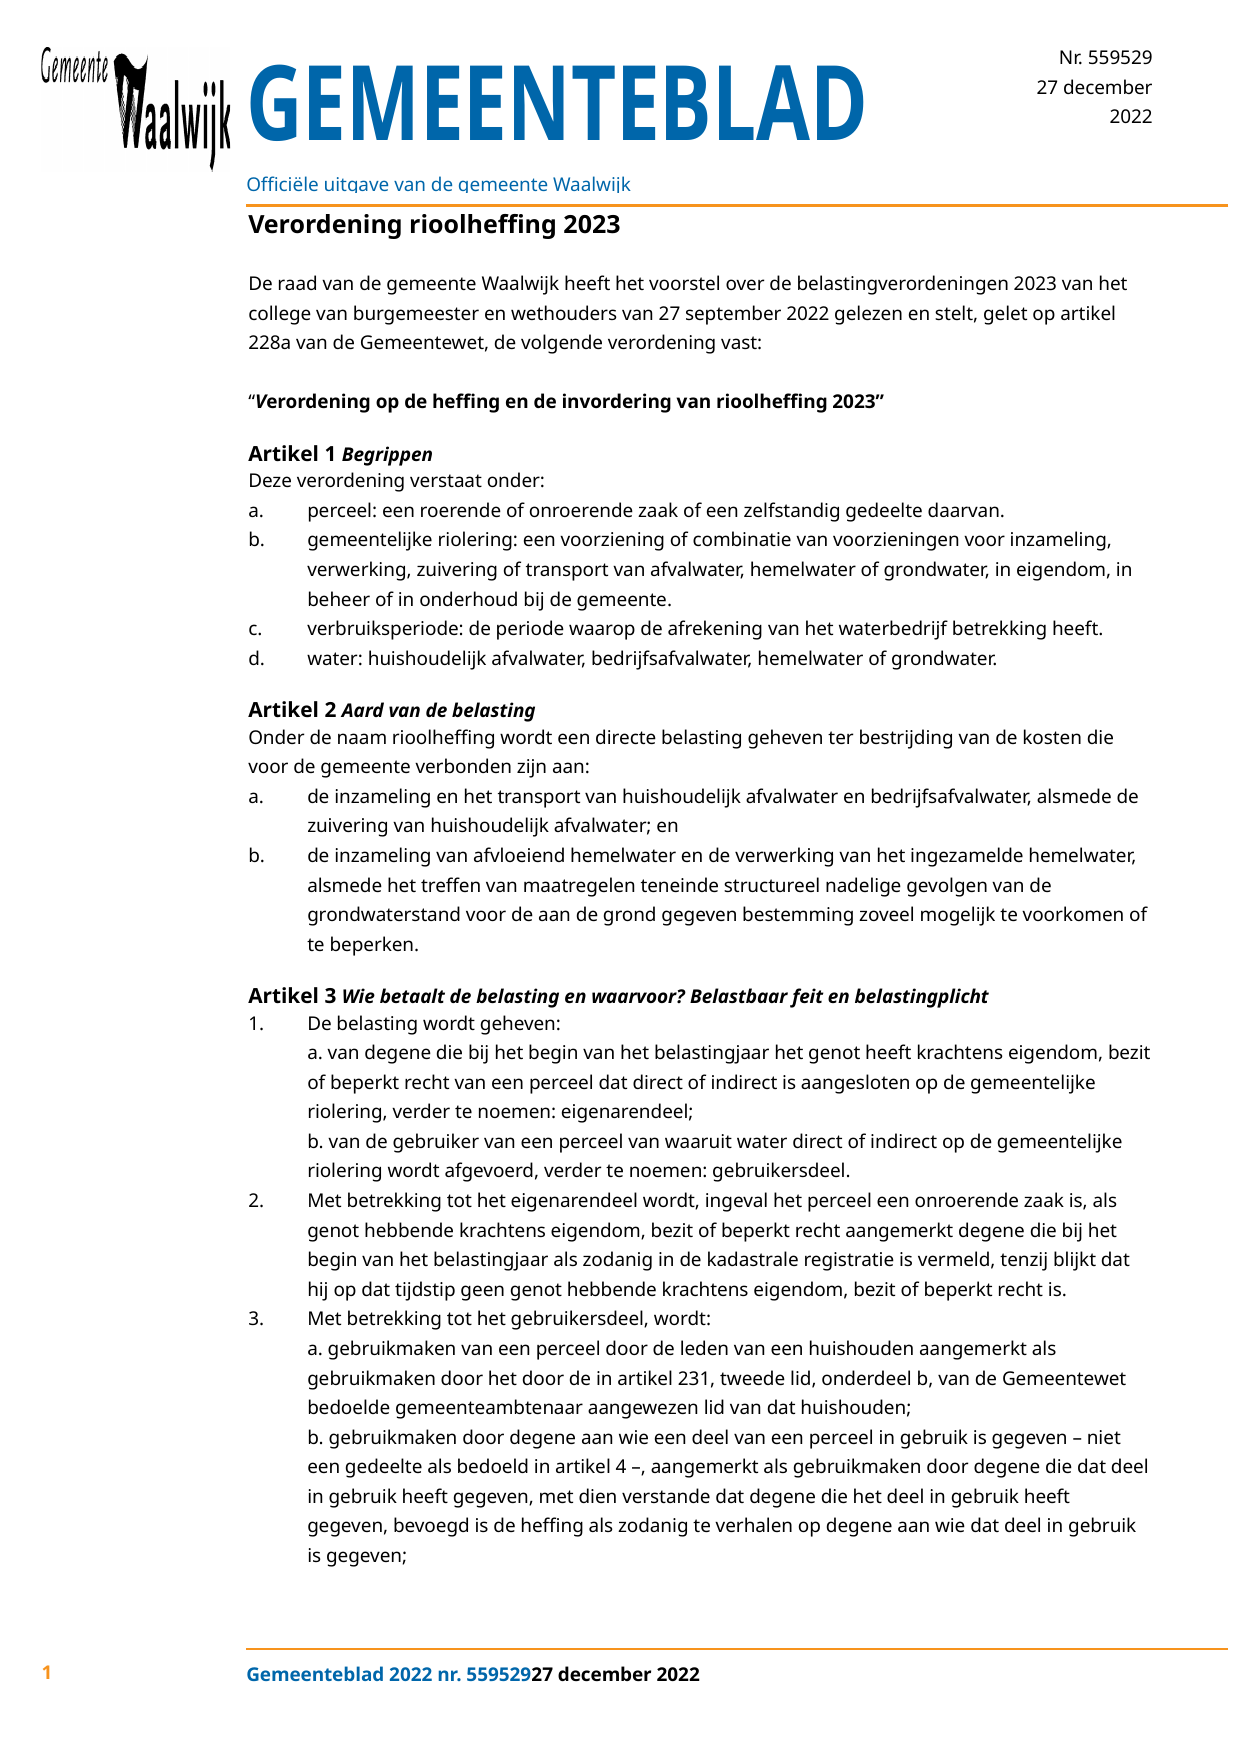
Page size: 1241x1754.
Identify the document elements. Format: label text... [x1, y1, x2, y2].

list a. gebruikmaken van een perceel door de leden van een huishouden aangemerkt als gebruikmaken door het door de in artikel 231, tweede lid, onderdeel b, van de Gemeentewet bedoelde gemeenteambtenaar aangewezen lid van dat huishouden; [248, 1335, 1152, 1420]
text De raad van de gemeente Waalwijk heeft het voorstel over de belastingverordeningen 2023 van het college van burgemeester en wethouders van 27 september 2022 gelezen en stelt, gelet op artikel 228a van de Gemeentewet, de volgende verordening vast: [248, 270, 1152, 355]
text Artikel 3 Wie betaalt de belasting en waarvoor? Belastbaar feit en belastingplicht [248, 981, 1152, 1010]
list verbruiksperiode: de periode waarop de afrekening van het waterbedrijf betrekking heeft. [248, 615, 1152, 641]
list Met betrekking tot het gebruikersdeel, wordt: [248, 1306, 1152, 1331]
text Artikel 2 Aard van de belasting [248, 695, 1152, 724]
list de inzameling en het transport van huishoudelijk afvalwater en bedrijfsafvalwater, alsmede de zuivering van huishoudelijk afvalwater; en [248, 783, 1152, 838]
list Met betrekking tot het eigenarendeel wordt, ingeval het perceel een onroerende zaak is, als genot hebbende krachtens eigendom, bezit of beperkt recht aangemerkt degene die bij het begin van het belastingjaar als zodanig in de kadastrale registratie is vermeld, tenzij blijkt dat hij op dat tijdstip geen genot hebbende krachtens eigendom, bezit of beperkt recht is. [248, 1187, 1152, 1302]
picture [41, 47, 231, 172]
text “Verordening op de heffing en de invordering van rioolheffing 2023” [248, 389, 1152, 414]
text Onder de naam rioolheffing wordt een directe belasting geheven ter bestrijding van de kosten die voor de gemeente verbonden zijn aan: [248, 724, 1152, 779]
list De belasting wordt geheven: [248, 1010, 1152, 1036]
text Artikel 1 Begrippen [248, 439, 1152, 467]
list b. gebruikmaken door degene aan wie een deel van een perceel in gebruik is gegeven – niet een gedeelte als bedoeld in artikel 4 –, aangemerkt als gebruikmaken door degene die dat deel in gebruik heeft gegeven, met dien verstande dat degene die het deel in gebruik heeft gegeven, bevoegd is de heffing als zodanig te verhalen op degene aan wie dat deel in gebruik is gegeven; [248, 1424, 1152, 1568]
list a. van degene die bij het begin van het belastingjaar het genot heeft krachtens eigendom, bezit of beperkt recht van een perceel dat direct of indirect is aangesloten op de gemeentelijke riolering, verder te noemen: eigenarendeel; [248, 1039, 1152, 1124]
list b. van de gebruiker van een perceel van waaruit water direct of indirect op de gemeentelijke riolering wordt afgevoerd, verder te noemen: gebruikersdeel. [248, 1128, 1152, 1183]
list perceel: een roerende of onroerende zaak of een zelfstandig gedeelte daarvan. [248, 497, 1152, 523]
list de inzameling van afvloeiend hemelwater en de verwerking van het ingezamelde hemelwater, alsmede het treffen van maatregelen teneinde structureel nadelige gevolgen van de grondwaterstand voor de aan de grond gegeven bestemming zoveel mogelijk te voorkomen of te beperken. [248, 842, 1152, 957]
list water: huishoudelijk afvalwater, bedrijfsafvalwater, hemelwater of grondwater. [248, 645, 1152, 671]
text Verordening rioolheffing 2023 [248, 207, 1152, 241]
list gemeentelijke riolering: een voorziening of combinatie van voorzieningen voor inzameling, verwerking, zuivering of transport van afvalwater, hemelwater of grondwater, in eigendom, in beheer of in onderhoud bij de gemeente. [248, 527, 1152, 612]
text Deze verordening verstaat onder: [248, 467, 1152, 493]
